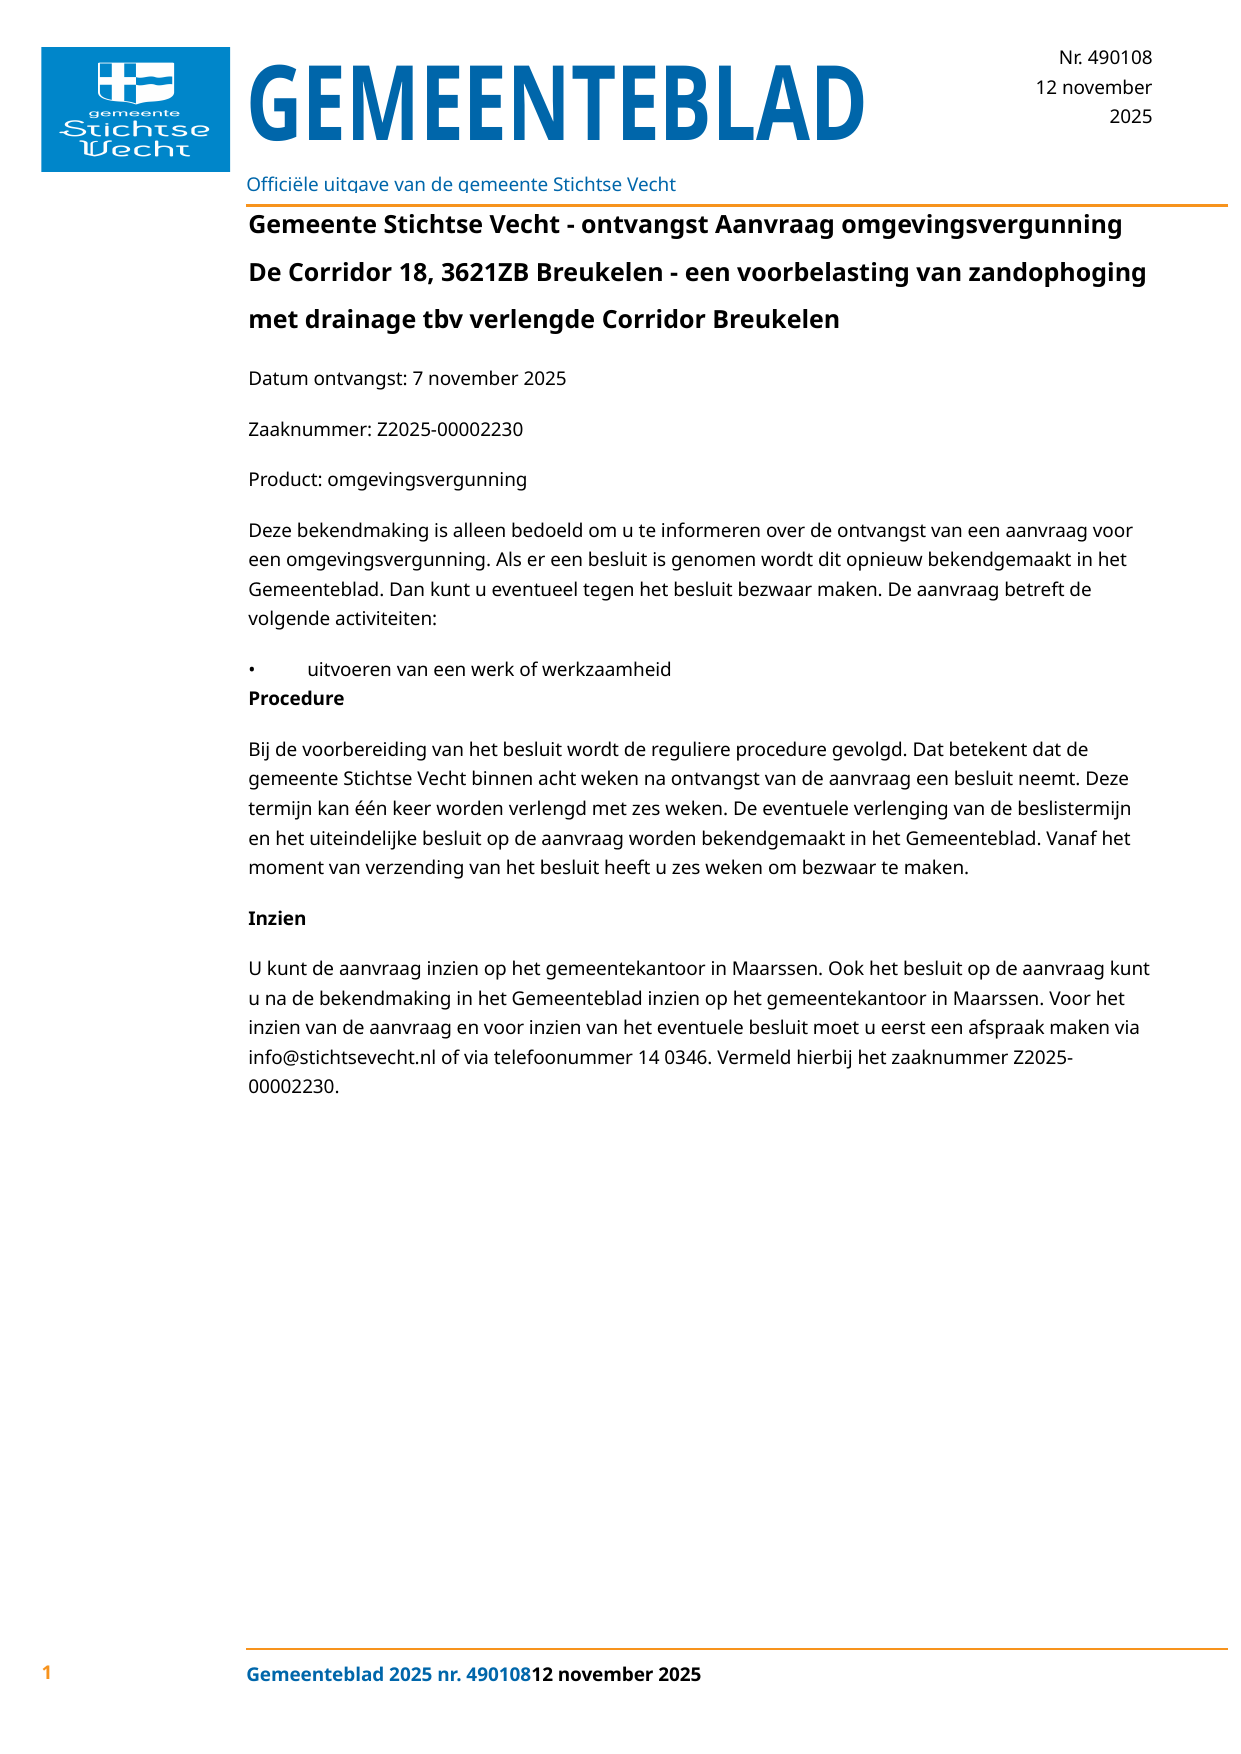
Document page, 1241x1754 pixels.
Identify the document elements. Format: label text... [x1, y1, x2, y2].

text Product: omgevingsvergunning [248, 466, 1152, 492]
list uitvoeren van een werk of werkzaamheid [248, 656, 1152, 682]
text Procedure [248, 686, 1152, 711]
text U kunt de aanvraag inzien op het gemeentekantoor in Maarssen. Ook het besluit op de aanvraag kunt u na de bekendmaking in het Gemeenteblad inzien op het gemeentekantoor in Maarssen. Voor het inzien van de aanvraag en voor inzien van het eventuele besluit moet u eerst een afspraak maken via info@stichtsevecht.nl of via telefoonummer 14 0346. Vermeld hierbij het zaaknummer Z2025-00002230. [248, 955, 1152, 1099]
text Deze bekendmaking is alleen bedoeld om u te informeren over de ontvangst van een aanvraag voor een omgevingsvergunning. Als er een besluit is genomen wordt dit opnieuw bekendgemaakt in het Gemeenteblad. Dan kunt u eventueel tegen het besluit bezwaar maken. De aanvraag betreft de volgende activiteiten: [248, 517, 1152, 631]
text Inzien [248, 905, 1152, 930]
text Gemeente Stichtse Vecht - ontvangst Aanvraag omgevingsvergunning De Corridor 18, 3621ZB Breukelen - een voorbelasting van zandophoging met drainage tbv verlengde Corridor Breukelen [248, 207, 1152, 336]
picture [137, 63, 174, 103]
text Bij de voorbereiding van het besluit wordt de reguliere procedure gevolgd. Dat betekent dat de gemeente Stichtse Vecht binnen acht weken na ontvangst van de aanvraag een besluit neemt. Deze termijn kan één keer worden verlengd met zes weken. De eventuele verlenging van de beslistermijn en het uiteindelijke besluit op de aanvraag worden bekendgemaakt in het Gemeenteblad. Vanaf het moment van verzending van het besluit heeft u zes weken om bezwaar te maken. [248, 736, 1152, 880]
text Zaaknummer: Z2025-00002230 [248, 416, 1152, 442]
picture [99, 63, 135, 101]
text Datum ontvangst: 7 november 2025 [248, 366, 1152, 391]
